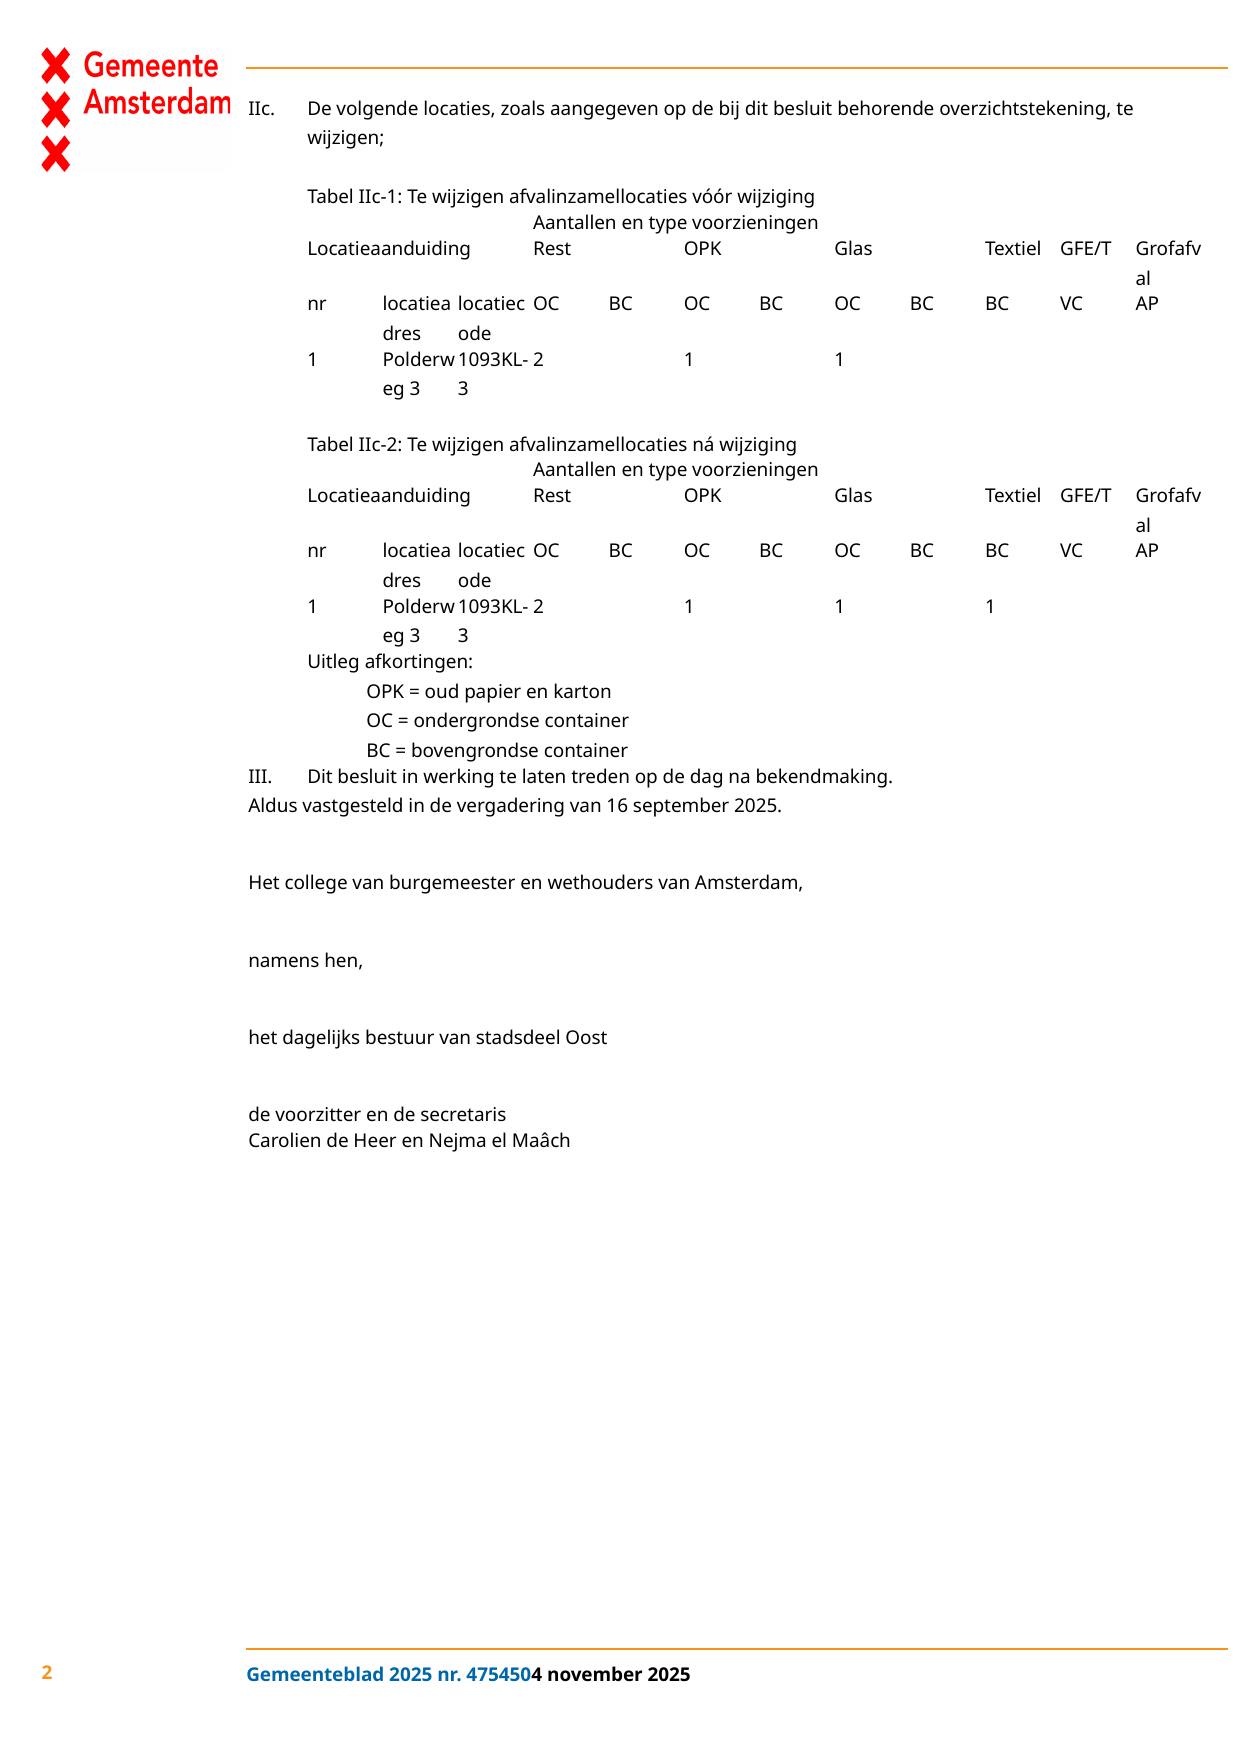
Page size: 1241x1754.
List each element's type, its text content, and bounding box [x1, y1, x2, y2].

table_cell Uitleg afkortingen: OPK = oud papier en karton OC = ondergrondse container BC = bovengrondse container [307, 648, 1211, 763]
list De volgende locaties, zoals aangegeven op de bij dit besluit behorende overzichtstekening, te wijzigen; [248, 95, 1152, 150]
text Het college van burgemeester en wethouders van Amsterdam, [248, 869, 1152, 895]
list Dit besluit in werking te laten treden op de dag na bekendmaking. [248, 763, 1152, 788]
table_header Tabel IIc-1: Te wijzigen afvalinzamellocaties vóór wijziging [307, 184, 1211, 209]
picture [41, 47, 231, 172]
table_cell [307, 457, 533, 482]
table_cell locatieadres [382, 290, 458, 346]
table_cell [307, 209, 533, 235]
table_cell OC [834, 538, 909, 593]
table_cell [1135, 593, 1211, 648]
text Carolien de Heer en Nejma el Maâch [248, 1127, 1152, 1153]
table_cell 1 [834, 593, 909, 648]
table_cell BC [985, 538, 1060, 593]
table_cell [608, 346, 683, 401]
table_cell 1093KL-3 [458, 593, 533, 648]
table_cell 1 [307, 593, 382, 648]
table_cell 2 [533, 593, 608, 648]
table_cell Grofafval [1135, 235, 1211, 290]
table_cell locatiecode [458, 290, 533, 346]
text namens hen, [248, 947, 1152, 972]
table_cell BC [608, 538, 683, 593]
table_cell Polderweg 3 [382, 593, 458, 648]
table_header Tabel IIc-2: Te wijzigen afvalinzamellocaties ná wijziging [307, 431, 1211, 457]
table_cell nr [307, 538, 382, 593]
table_cell OPK [684, 235, 834, 290]
table_cell VC [1060, 538, 1135, 593]
table_cell Glas [834, 235, 985, 290]
table_cell Grofafval [1135, 482, 1211, 538]
table_cell Rest [533, 482, 683, 538]
table_cell OC [684, 538, 759, 593]
table_cell OC [684, 290, 759, 346]
table_cell 2 [533, 346, 608, 401]
table_cell OPK [684, 482, 834, 538]
table_cell 1 [684, 593, 759, 648]
table_cell 1 [834, 346, 909, 401]
table_cell [910, 346, 985, 401]
table_cell [910, 593, 985, 648]
table_cell [759, 346, 834, 401]
table_cell GFE/T [1060, 235, 1135, 290]
table_cell AP [1135, 538, 1211, 593]
table_cell Glas [834, 482, 985, 538]
table_cell Aantallen en type voorzieningen [533, 457, 1211, 482]
table_cell BC [608, 290, 683, 346]
table_cell Polderweg 3 [382, 346, 458, 401]
table_cell 1 [985, 593, 1060, 648]
table_cell Locatieaanduiding [307, 235, 533, 290]
table_cell [608, 593, 683, 648]
table_cell [985, 346, 1060, 401]
table_cell 1 [307, 346, 382, 401]
table_cell nr [307, 290, 382, 346]
table_cell OC [834, 290, 909, 346]
table_cell OC [533, 538, 608, 593]
table_cell locatieadres [382, 538, 458, 593]
text de voorzitter en de secretaris [248, 1101, 1152, 1127]
table_cell Textiel [985, 482, 1060, 538]
table_cell BC [759, 290, 834, 346]
table_cell Aantallen en type voorzieningen [533, 209, 1211, 235]
table_cell BC [985, 290, 1060, 346]
text het dagelijks bestuur van stadsdeel Oost [248, 1024, 1152, 1050]
table_cell GFE/T [1060, 482, 1135, 538]
table_cell [1060, 593, 1135, 648]
table_cell 1 [684, 346, 759, 401]
table_cell BC [759, 538, 834, 593]
table_cell locatiecode [458, 538, 533, 593]
table_cell Rest [533, 235, 683, 290]
table_cell BC [910, 290, 985, 346]
table_cell [759, 593, 834, 648]
table_cell AP [1135, 290, 1211, 346]
table_cell BC [910, 538, 985, 593]
table_cell VC [1060, 290, 1135, 346]
table_cell [1060, 346, 1135, 401]
table_cell [1135, 346, 1211, 401]
table_cell OC [533, 290, 608, 346]
table_cell 1093KL-3 [458, 346, 533, 401]
table_cell Locatieaanduiding [307, 482, 533, 538]
table_cell Textiel [985, 235, 1060, 290]
text Aldus vastgesteld in de vergadering van 16 september 2025. [248, 792, 1152, 818]
